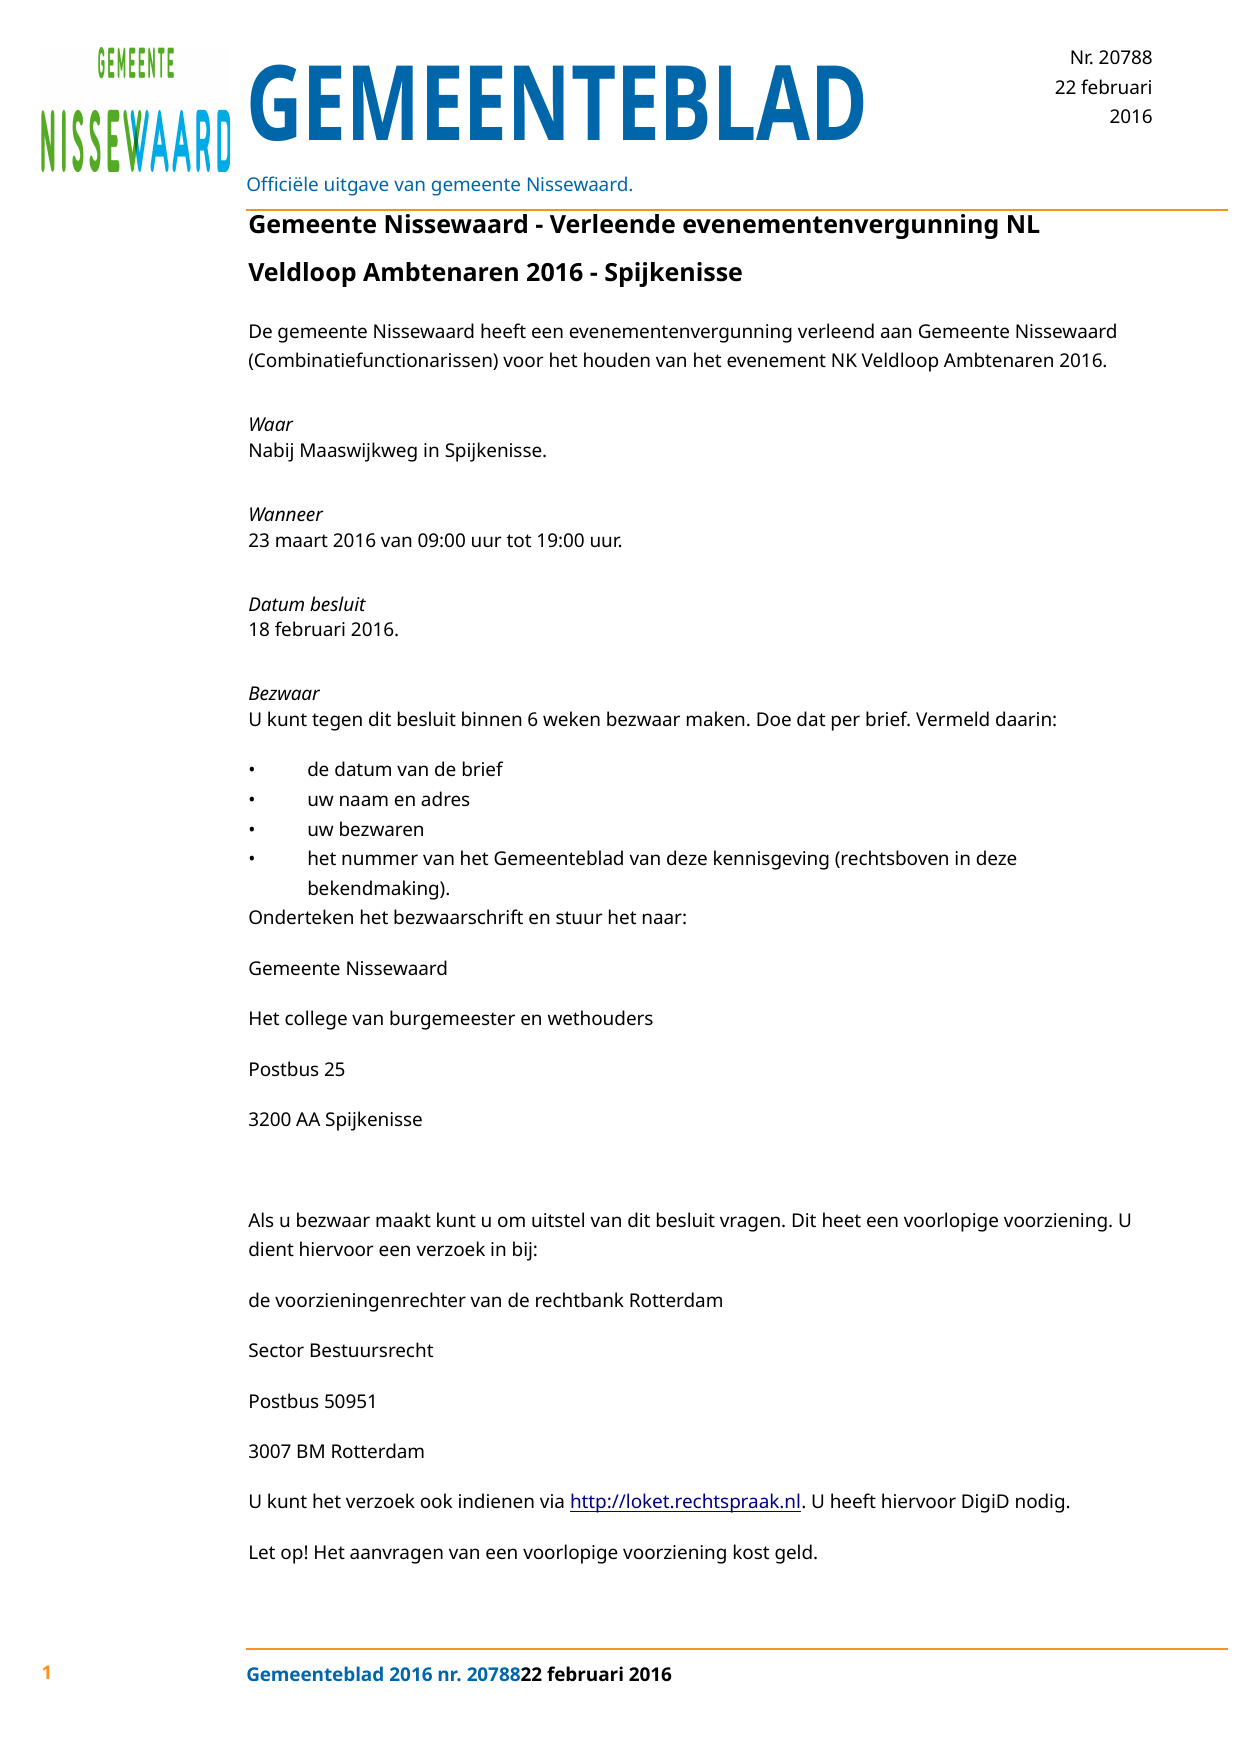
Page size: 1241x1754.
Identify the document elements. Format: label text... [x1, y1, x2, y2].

text 3007 BM Rotterdam [248, 1438, 1152, 1464]
text Het college van burgemeester en wethouders [248, 1005, 1152, 1031]
text Waar [248, 411, 1152, 437]
picture [41, 47, 231, 172]
text 23 maart 2016 van 09:00 uur tot 19:00 uur. [248, 527, 1152, 553]
text Onderteken het bezwaarschrift en stuur het naar: [248, 904, 1152, 930]
text Gemeente Nissewaard - Verleende evenementenvergunning NL Veldloop Ambtenaren 2016 - Spijkenisse [248, 211, 1152, 288]
picture [222, 122, 227, 160]
text U kunt het verzoek ook indienen via http://loket.rechtspraak.nl. U heeft hiervoor DigiD nodig. [248, 1489, 1152, 1514]
picture [200, 151, 206, 172]
text Als u bezwaar maakt kunt u om uitstel van dit besluit vragen. Dit heet een voorlopige voorziening. U dient hiervoor een verzoek in bij: [248, 1207, 1152, 1262]
text Gemeente Nissewaard [248, 955, 1152, 981]
text Postbus 25 [248, 1056, 1152, 1082]
text Bezwaar [248, 681, 1152, 706]
text U kunt tegen dit besluit binnen 6 weken bezwaar maken. Doe dat per brief. Vermeld daarin: [248, 706, 1152, 732]
text Nabij Maaswijkweg in Spijkenisse. [248, 437, 1152, 463]
picture [176, 157, 187, 172]
text Datum besluit [248, 591, 1152, 617]
text Wanneer [248, 501, 1152, 527]
text 3200 AA Spijkenisse [248, 1106, 1152, 1132]
list het nummer van het Gemeenteblad van deze kennisgeving (rechtsboven in deze bekendmaking). [248, 845, 1152, 901]
picture [201, 122, 206, 138]
text Postbus 50951 [248, 1388, 1152, 1414]
text Sector Bestuursrecht [248, 1337, 1152, 1363]
picture [154, 157, 165, 172]
list de datum van de brief [248, 757, 1152, 782]
text 18 februari 2016. [248, 617, 1152, 642]
text Let op! Het aanvragen van een voorlopige voorziening kost geld. [248, 1539, 1152, 1565]
list uw naam en adres [248, 786, 1152, 812]
list uw bezwaren [248, 816, 1152, 842]
text De gemeente Nissewaard heeft een evenementenvergunning verleend aan Gemeente Nissewaard (Combinatiefunctionarissen) voor het houden van het evenement NK Veldloop Ambtenaren 2016. [248, 318, 1152, 373]
text de voorzieningenrechter van de rechtbank Rotterdam [248, 1287, 1152, 1313]
